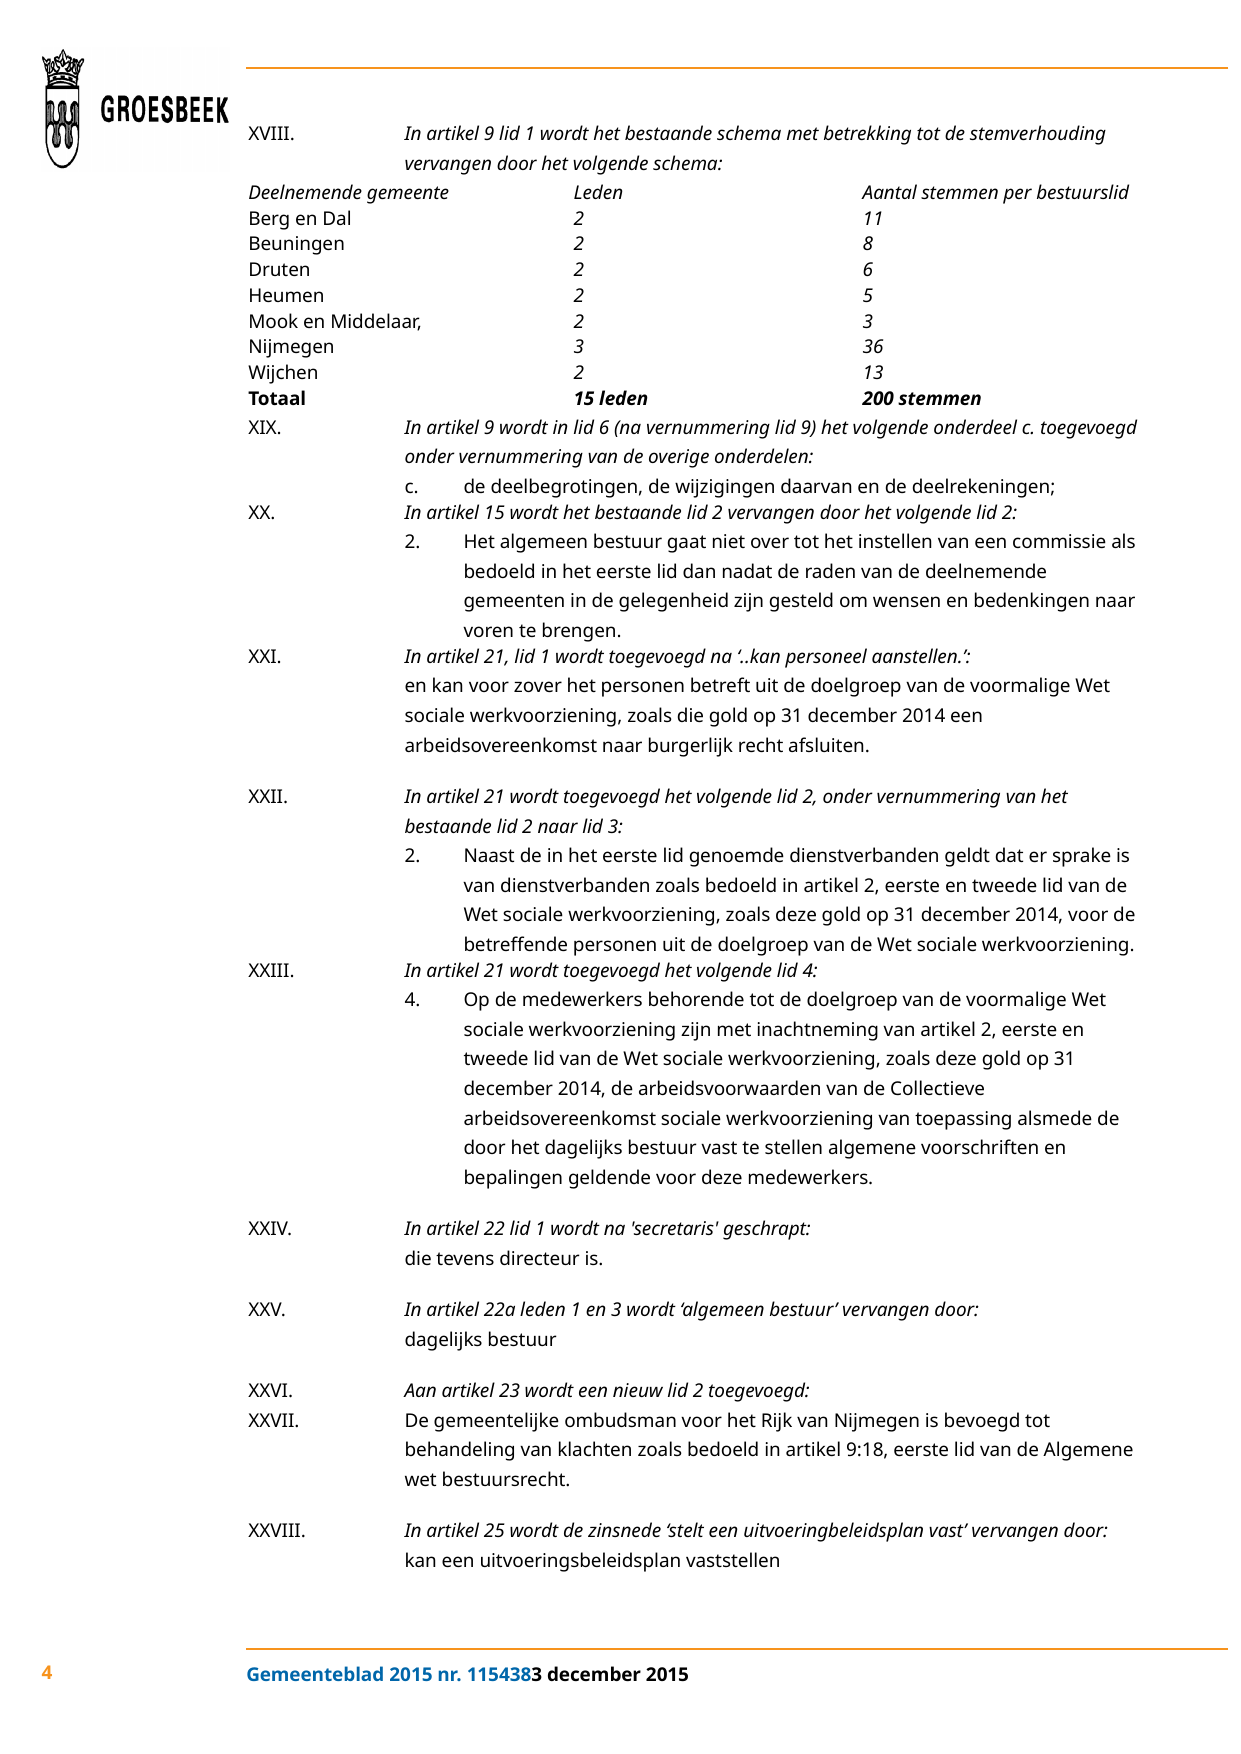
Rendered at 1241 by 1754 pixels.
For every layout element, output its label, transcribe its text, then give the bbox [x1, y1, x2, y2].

table_cell [404, 1573, 1152, 1599]
table_cell Mook en Middelaar, [248, 308, 573, 333]
table_cell [404, 95, 1152, 121]
table_cell 2 [573, 256, 862, 282]
table_cell [248, 758, 404, 783]
table_cell 11 [863, 205, 1152, 231]
table_cell [248, 95, 404, 121]
table_cell [404, 1271, 1152, 1296]
table_cell [404, 1190, 1152, 1215]
table_cell Wijchen [248, 359, 573, 385]
table_cell [404, 1492, 1152, 1518]
table_header Aantal stemmen per bestuurslid [863, 179, 1152, 205]
table_cell 13 [863, 359, 1152, 385]
table_cell [248, 1352, 404, 1377]
table_cell In artikel 25 wordt de zinsnede ‘stelt een uitvoeringbeleidsplan vast’ vervangen door: kan een uitvoeringsbeleidsplan vaststellen [404, 1518, 1152, 1573]
table_cell In artikel 21 wordt toegevoegd het volgende lid 2, onder vernummering van het bestaande lid 2 naar lid 3: Naast de in het eerste lid genoemde dienstverbanden geldt dat er sprake is van dienstverbanden zoals bedoeld in artikel 2, eerste en tweede lid van de Wet sociale werkvoorziening, zoals deze gold op 31 december 2014, voor de betreffende personen uit de doelgroep van de Wet sociale werkvoorziening. [404, 783, 1152, 957]
table_cell XXV. [248, 1296, 404, 1352]
table_cell 3 [573, 334, 862, 359]
table_cell XXII. [248, 783, 404, 957]
table_cell [248, 1573, 404, 1599]
table_cell 2 [573, 359, 862, 385]
table_cell Heumen [248, 282, 573, 308]
table_cell 2 [573, 308, 862, 333]
table_cell In artikel 21, lid 1 wordt toegevoegd na ‘..kan personeel aanstellen.’: en kan voor zover het personen betreft uit de doelgroep van de voormalige Wet sociale werkvoorziening, zoals die gold op 31 december 2014 een arbeidsovereenkomst naar burgerlijk recht afsluiten. [404, 643, 1152, 757]
table_cell [248, 1190, 404, 1215]
table_cell In artikel 22a leden 1 en 3 wordt ‘algemeen bestuur’ vervangen door: dagelijks bestuur [404, 1296, 1152, 1352]
table_cell In artikel 9 lid 1 wordt het bestaande schema met betrekking tot de stemverhouding vervangen door het volgende schema: [404, 121, 1152, 176]
table_cell [248, 1492, 404, 1518]
table_cell 36 [863, 334, 1152, 359]
table_cell 3 [863, 308, 1152, 333]
table_cell XXVI. XXVII. [248, 1378, 404, 1492]
table_cell XXIII. [248, 957, 404, 1190]
table_cell Aan artikel 23 wordt een nieuw lid 2 toegevoegd: De gemeentelijke ombudsman voor het Rijk van Nijmegen is bevoegd tot behandeling van klachten zoals bedoeld in artikel 9:18, eerste lid van de Algemene wet bestuursrecht. [404, 1378, 1152, 1492]
table_cell [404, 1352, 1152, 1377]
table_cell [248, 1271, 404, 1296]
picture [41, 47, 231, 172]
table_cell Totaal [248, 385, 573, 411]
table_cell XXI. [248, 643, 404, 757]
table_cell 200 stemmen [863, 385, 1152, 411]
table_cell In artikel 22 lid 1 wordt na 'secretaris' geschrapt: die tevens directeur is. [404, 1215, 1152, 1271]
table_header XIX. [248, 414, 404, 499]
table_cell Berg en Dal [248, 205, 573, 231]
table_cell 2 [573, 231, 862, 256]
table_cell 2 [573, 282, 862, 308]
table_cell XVIII. [248, 121, 404, 176]
table_cell 5 [863, 282, 1152, 308]
table_cell XXVIII. [248, 1518, 404, 1573]
table_header Deelnemende gemeente [248, 179, 573, 205]
table_cell In artikel 15 wordt het bestaande lid 2 vervangen door het volgende lid 2: Het algemeen bestuur gaat niet over tot het instellen van een commissie als bedoeld in het eerste lid dan nadat de raden van de deelnemende gemeenten in de gelegenheid zijn gesteld om wensen en bedenkingen naar voren te brengen. [404, 499, 1152, 643]
table_cell 2 [573, 205, 862, 231]
table_cell Druten [248, 256, 573, 282]
table_cell XXIV. [248, 1215, 404, 1271]
table_header In artikel 9 wordt in lid 6 (na vernummering lid 9) het volgende onderdeel c. toegevoegd onder vernummering van de overige onderdelen: de deelbegrotingen, de wijzigingen daarvan en de deelrekeningen; [404, 414, 1152, 499]
table_cell XX. [248, 499, 404, 643]
table_cell In artikel 21 wordt toegevoegd het volgende lid 4: Op de medewerkers behorende tot de doelgroep van de voormalige Wet sociale werkvoorziening zijn met inachtneming van artikel 2, eerste en tweede lid van de Wet sociale werkvoorziening, zoals deze gold op 31 december 2014, de arbeidsvoorwaarden van de Collectieve arbeidsovereenkomst sociale werkvoorziening van toepassing alsmede de door het dagelijks bestuur vast te stellen algemene voorschriften en bepalingen geldende voor deze medewerkers. [404, 957, 1152, 1190]
table_header Leden [573, 179, 862, 205]
table_cell Nijmegen [248, 334, 573, 359]
table_cell [404, 758, 1152, 783]
table_cell 8 [863, 231, 1152, 256]
table_cell 6 [863, 256, 1152, 282]
table_cell 15 leden [573, 385, 862, 411]
table_cell Beuningen [248, 231, 573, 256]
